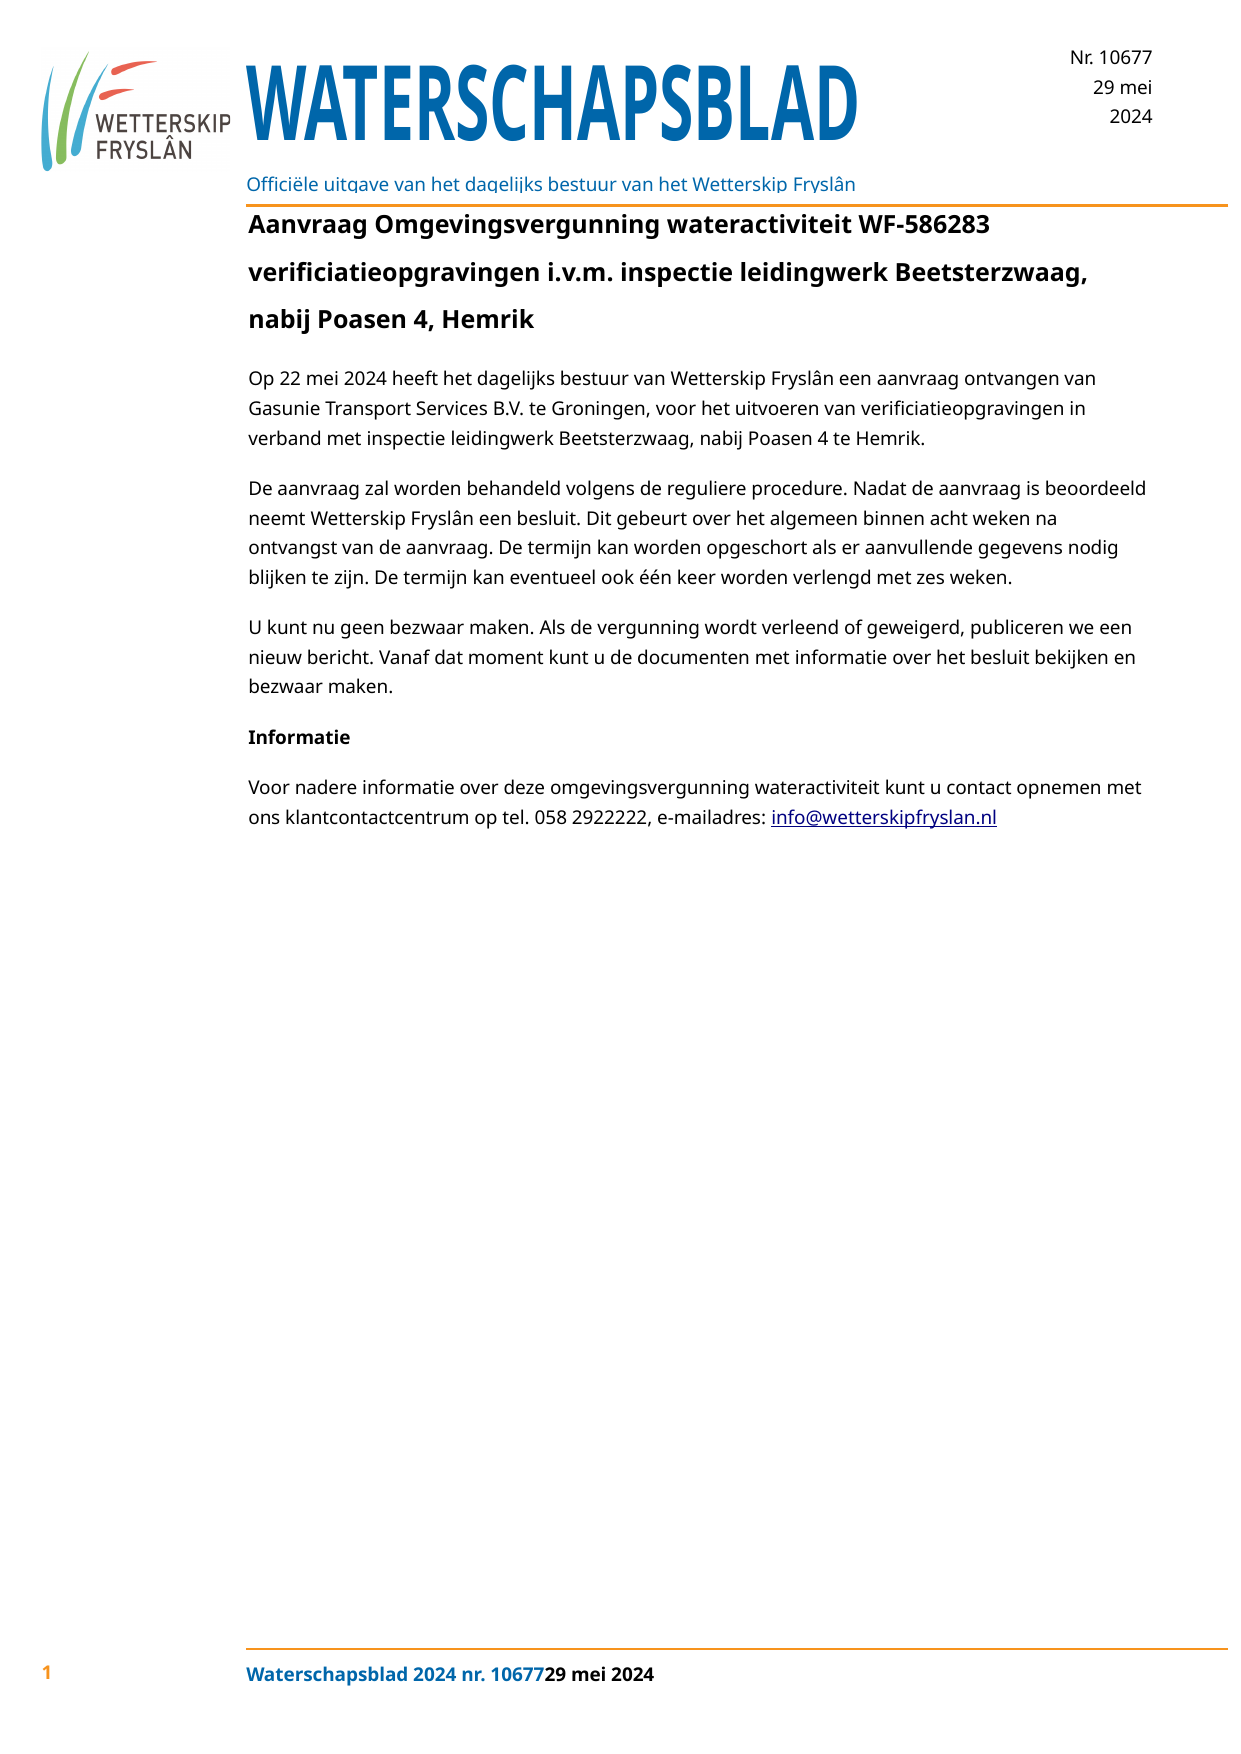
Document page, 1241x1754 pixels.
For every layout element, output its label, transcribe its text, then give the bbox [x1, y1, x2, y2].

text Aanvraag Omgevingsvergunning wateractiviteit WF-586283 verificiatieopgravingen i.v.m. inspectie leidingwerk Beetsterzwaag, nabij Poasen 4, Hemrik [248, 207, 1152, 336]
text Informatie [248, 724, 1152, 749]
text U kunt nu geen bezwaar maken. Als de vergunning wordt verleend of geweigerd, publiceren we een nieuw bericht. Vanaf dat moment kunt u de documenten met informatie over het besluit bekijken en bezwaar maken. [248, 614, 1152, 699]
text Voor nadere informatie over deze omgevingsvergunning wateractiviteit kunt u contact opnemen met ons klantcontactcentrum op tel. 058 2922222, e-mailadres: info@wetterskipfryslan.nl [248, 774, 1152, 829]
text Op 22 mei 2024 heeft het dagelijks bestuur van Wetterskip Fryslân een aanvraag ontvangen van Gasunie Transport Services B.V. te Groningen, voor het uitvoeren van verificiatieopgravingen in verband met inspectie leidingwerk Beetsterzwaag, nabij Poasen 4 te Hemrik. [248, 366, 1152, 450]
picture [41, 47, 231, 172]
text De aanvraag zal worden behandeld volgens de reguliere procedure. Nadat de aanvraag is beoordeeld neemt Wetterskip Fryslân een besluit. Dit gebeurt over het algemeen binnen acht weken na ontvangst van de aanvraag. De termijn kan worden opgeschort als er aanvullende gegevens nodig blijken te zijn. De termijn kan eventueel ook één keer worden verlengd met zes weken. [248, 475, 1152, 589]
